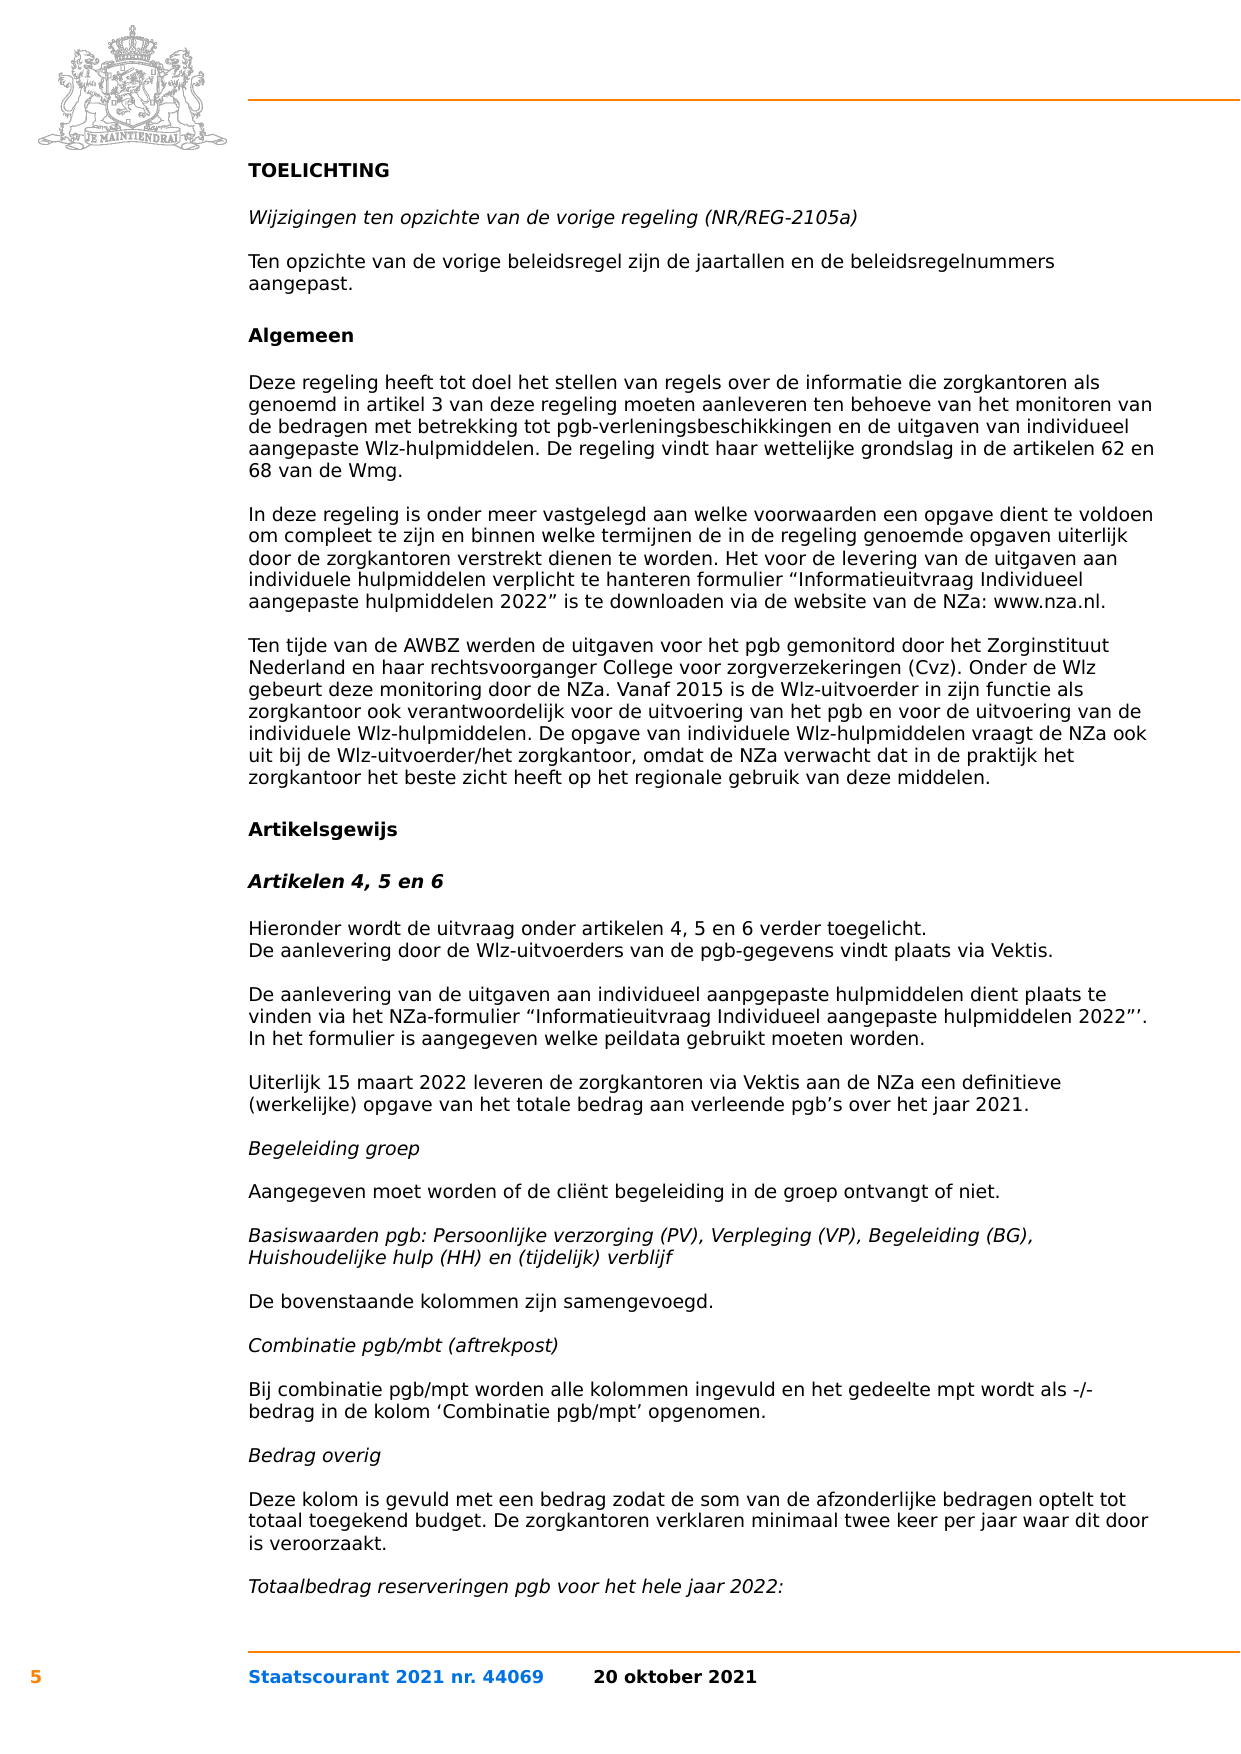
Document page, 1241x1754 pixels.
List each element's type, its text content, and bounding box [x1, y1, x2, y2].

subtitle Artikelen 4, 5 en 6 [248, 871, 1163, 893]
text Totaalbedrag reserveringen pgb voor het hele jaar 2022: [248, 1576, 1163, 1598]
text Aangegeven moet worden of de cliënt begeleiding in de groep ontvangt of niet. [248, 1181, 1163, 1203]
text De bovenstaande kolommen zijn samengevoegd. [248, 1291, 1163, 1313]
subtitle Combinatie pgb/mbt (aftrekpost) [248, 1335, 1163, 1357]
text Bij combinatie pgb/mpt worden alle kolommen ingevuld en het gedeelte mpt wordt als -/- bedrag in de kolom ‘Combinatie pgb/mpt’ opgenomen. [248, 1379, 1163, 1423]
subtitle Algemeen [248, 325, 1163, 347]
text Ten opzichte van de vorige beleidsregel zijn de jaartallen en de beleidsregelnummers aangepast. [248, 251, 1163, 295]
subtitle TOELICHTING [248, 160, 1163, 182]
text Deze regeling heeft tot doel het stellen van regels over de informatie die zorgkantoren als genoemd in artikel 3 van deze regeling moeten aanleveren ten behoeve van het monitoren van de bedragen met betrekking tot pgb-verleningsbeschikkingen en de uitgaven van individueel aangepaste Wlz-hulpmiddelen. De regeling vindt haar wettelijke grondslag in de artikelen 62 en 68 van de Wmg. [248, 372, 1163, 482]
text Uiterlijk 15 maart 2022 leveren de zorgkantoren via Vektis aan de NZa een definitieve (werkelijke) opgave van het totale bedrag aan verleende pgb’s over het jaar 2021. [248, 1072, 1163, 1116]
text In deze regeling is onder meer vastgelegd aan welke voorwaarden een opgave dient te voldoen om compleet te zijn en binnen welke termijnen de in de regeling genoemde opgaven uiterlijk door de zorgkantoren verstrekt dienen te worden. Het voor de levering van de uitgaven aan individuele hulpmiddelen verplicht te hanteren formulier “Informatieuitvraag Individueel aangepaste hulpmiddelen 2022” is te downloaden via de website van de NZa: www.nza.nl. [248, 503, 1163, 613]
text Deze kolom is gevuld met een bedrag zodat de som van de afzonderlijke bedragen optelt tot totaal toegekend budget. De zorgkantoren verklaren minimaal twee keer per jaar waar dit door is veroorzaakt. [248, 1488, 1163, 1554]
text De aanlevering van de uitgaven aan individueel aanpgepaste hulpmiddelen dient plaats te vinden via het NZa-formulier “Informatieuitvraag Individueel aangepaste hulpmiddelen 2022”’. [248, 984, 1163, 1028]
subtitle Basiswaarden pgb: Persoonlijke verzorging (PV), Verpleging (VP), Begeleiding (BG), Huishoudelijke hulp (HH) en (tijdelijk) verblijf [248, 1225, 1163, 1269]
subtitle Artikelsgewijs [248, 819, 1163, 841]
subtitle Bedrag overig [248, 1444, 1163, 1467]
text Hieronder wordt de uitvraag onder artikelen 4, 5 en 6 verder toegelicht. [248, 918, 1163, 940]
text De aanlevering door de Wlz-uitvoerders van de pgb-gegevens vindt plaats via Vektis. [248, 940, 1163, 962]
text In het formulier is aangegeven welke peildata gebruikt moeten worden. [248, 1028, 1163, 1050]
subtitle Begeleiding groep [248, 1137, 1163, 1159]
picture [38, 25, 227, 150]
text Ten tijde van de AWBZ werden de uitgaven voor het pgb gemonitord door het Zorginstituut Nederland en haar rechtsvoorganger College voor zorgverzekeringen (Cvz). Onder de Wlz gebeurt deze monitoring door de NZa. Vanaf 2015 is de Wlz-uitvoerder in zijn functie als zorgkantoor ook verantwoordelijk voor de uitvoering van het pgb en voor de uitvoering van de individuele Wlz-hulpmiddelen. De opgave van individuele Wlz-hulpmiddelen vraagt de NZa ook uit bij de Wlz-uitvoerder/het zorgkantoor, omdat de NZa verwacht dat in de praktijk het zorgkantoor het beste zicht heeft op het regionale gebruik van deze middelen. [248, 635, 1163, 789]
subtitle Wijzigingen ten opzichte van de vorige regeling (NR/REG-2105a) [248, 207, 1163, 229]
